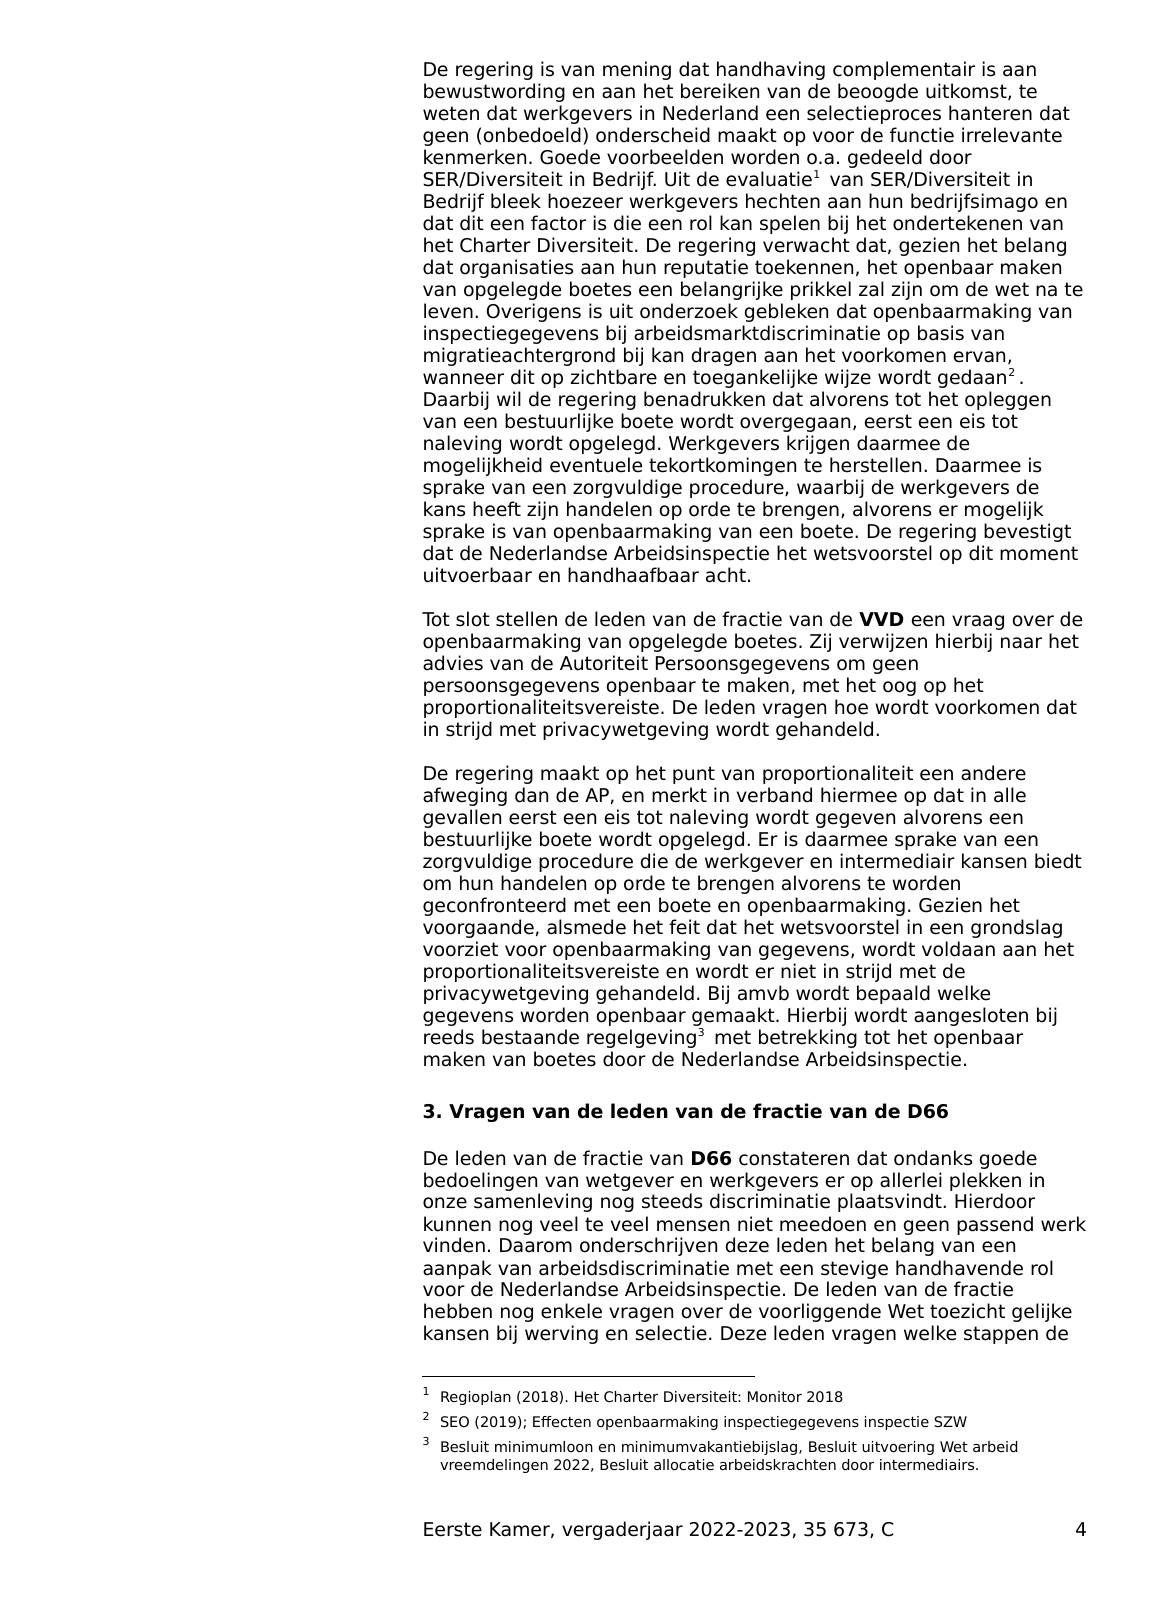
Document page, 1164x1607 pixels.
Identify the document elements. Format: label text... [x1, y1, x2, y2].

text Besluit minimumloon en minimumvakantiebijslag, Besluit uitvoering Wet arbeid vreemdelingen 2022, Besluit allocatie arbeidskrachten door intermediairs. [422, 1435, 1087, 1474]
text Tot slot stellen de leden van de fractie van de VVD een vraag over de openbaarmaking van opgelegde boetes. Zij verwijzen hierbij naar het advies van de Autoriteit Persoonsgegevens om geen persoonsgegevens openbaar te maken, met het oog op het proportionaliteitsvereiste. De leden vragen hoe wordt voorkomen dat in strijd met privacywetgeving wordt gehandeld. [422, 609, 1087, 741]
text SEO (2019); Effecten openbaarmaking inspectiegegevens inspectie SZW [422, 1410, 1087, 1432]
text De regering is van mening dat handhaving complementair is aan bewustwording en aan het bereiken van de beoogde uitkomst, te weten dat werkgevers in Nederland een selectieproces hanteren dat geen (onbedoeld) onderscheid maakt op voor de functie irrelevante kenmerken. Goede voorbeelden worden o.a. gedeeld door SER/Diversiteit in Bedrijf. Uit de evaluatie van SER/Diversiteit in Bedrijf bleek hoezeer werkgevers hechten aan hun bedrijfsimago en dat dit een factor is die een rol kan spelen bij het ondertekenen van het Charter Diversiteit. De regering verwacht dat, gezien het belang dat organisaties aan hun reputatie toekennen, het openbaar maken van opgelegde boetes een belangrijke prikkel zal zijn om de wet na te leven. Overigens is uit onderzoek gebleken dat openbaarmaking van inspectiegegevens bij arbeidsmarktdiscriminatie op basis van migratieachtergrond bij kan dragen aan het voorkomen ervan, wanneer dit op zichtbare en toegankelijke wijze wordt gedaan. Daarbij wil de regering benadrukken dat alvorens tot het opleggen van een bestuurlijke boete wordt overgegaan, eerst een eis tot naleving wordt opgelegd. Werkgevers krijgen daarmee de mogelijkheid eventuele tekortkomingen te herstellen. Daarmee is sprake van een zorgvuldige procedure, waarbij de werkgevers de kans heeft zijn handelen op orde te brengen, alvorens er mogelijk sprake is van openbaarmaking van een boete. De regering bevestigt dat de Nederlandse Arbeidsinspectie het wetsvoorstel op dit moment uitvoerbaar en handhaafbaar acht. [422, 59, 1087, 587]
text De regering maakt op het punt van proportionaliteit een andere afweging dan de AP, en merkt in verband hiermee op dat in alle gevallen eerst een eis tot naleving wordt gegeven alvorens een bestuurlijke boete wordt opgelegd. Er is daarmee sprake van een zorgvuldige procedure die de werkgever en intermediair kansen biedt om hun handelen op orde te brengen alvorens te worden geconfronteerd met een boete en openbaarmaking. Gezien het voorgaande, alsmede het feit dat het wetsvoorstel in een grondslag voorziet voor openbaarmaking van gegevens, wordt voldaan aan het proportionaliteitsvereiste en wordt er niet in strijd met de privacywetgeving gehandeld. Bij amvb wordt bepaald welke gegevens worden openbaar gemaakt. Hierbij wordt aangesloten bij reeds bestaande regelgeving met betrekking tot het openbaar maken van boetes door de Nederlandse Arbeidsinspectie. [422, 763, 1087, 1071]
subtitle 3. Vragen van de leden van de fractie van de D66 [422, 1101, 1087, 1122]
text Regioplan (2018). Het Charter Diversiteit: Monitor 2018 [422, 1385, 1087, 1407]
text De leden van de fractie van D66 constateren dat ondanks goede bedoelingen van wetgever en werkgevers er op allerlei plekken in onze samenleving nog steeds discriminatie plaatsvindt. Hierdoor kunnen nog veel te veel mensen niet meedoen en geen passend werk vinden. Daarom onderschrijven deze leden het belang van een aanpak van arbeidsdiscriminatie met een stevige handhavende rol voor de Nederlandse Arbeidsinspectie. De leden van de fractie hebben nog enkele vragen over de voorliggende Wet toezicht gelijke kansen bij werving en selectie. Deze leden vragen welke stappen de [422, 1147, 1087, 1345]
